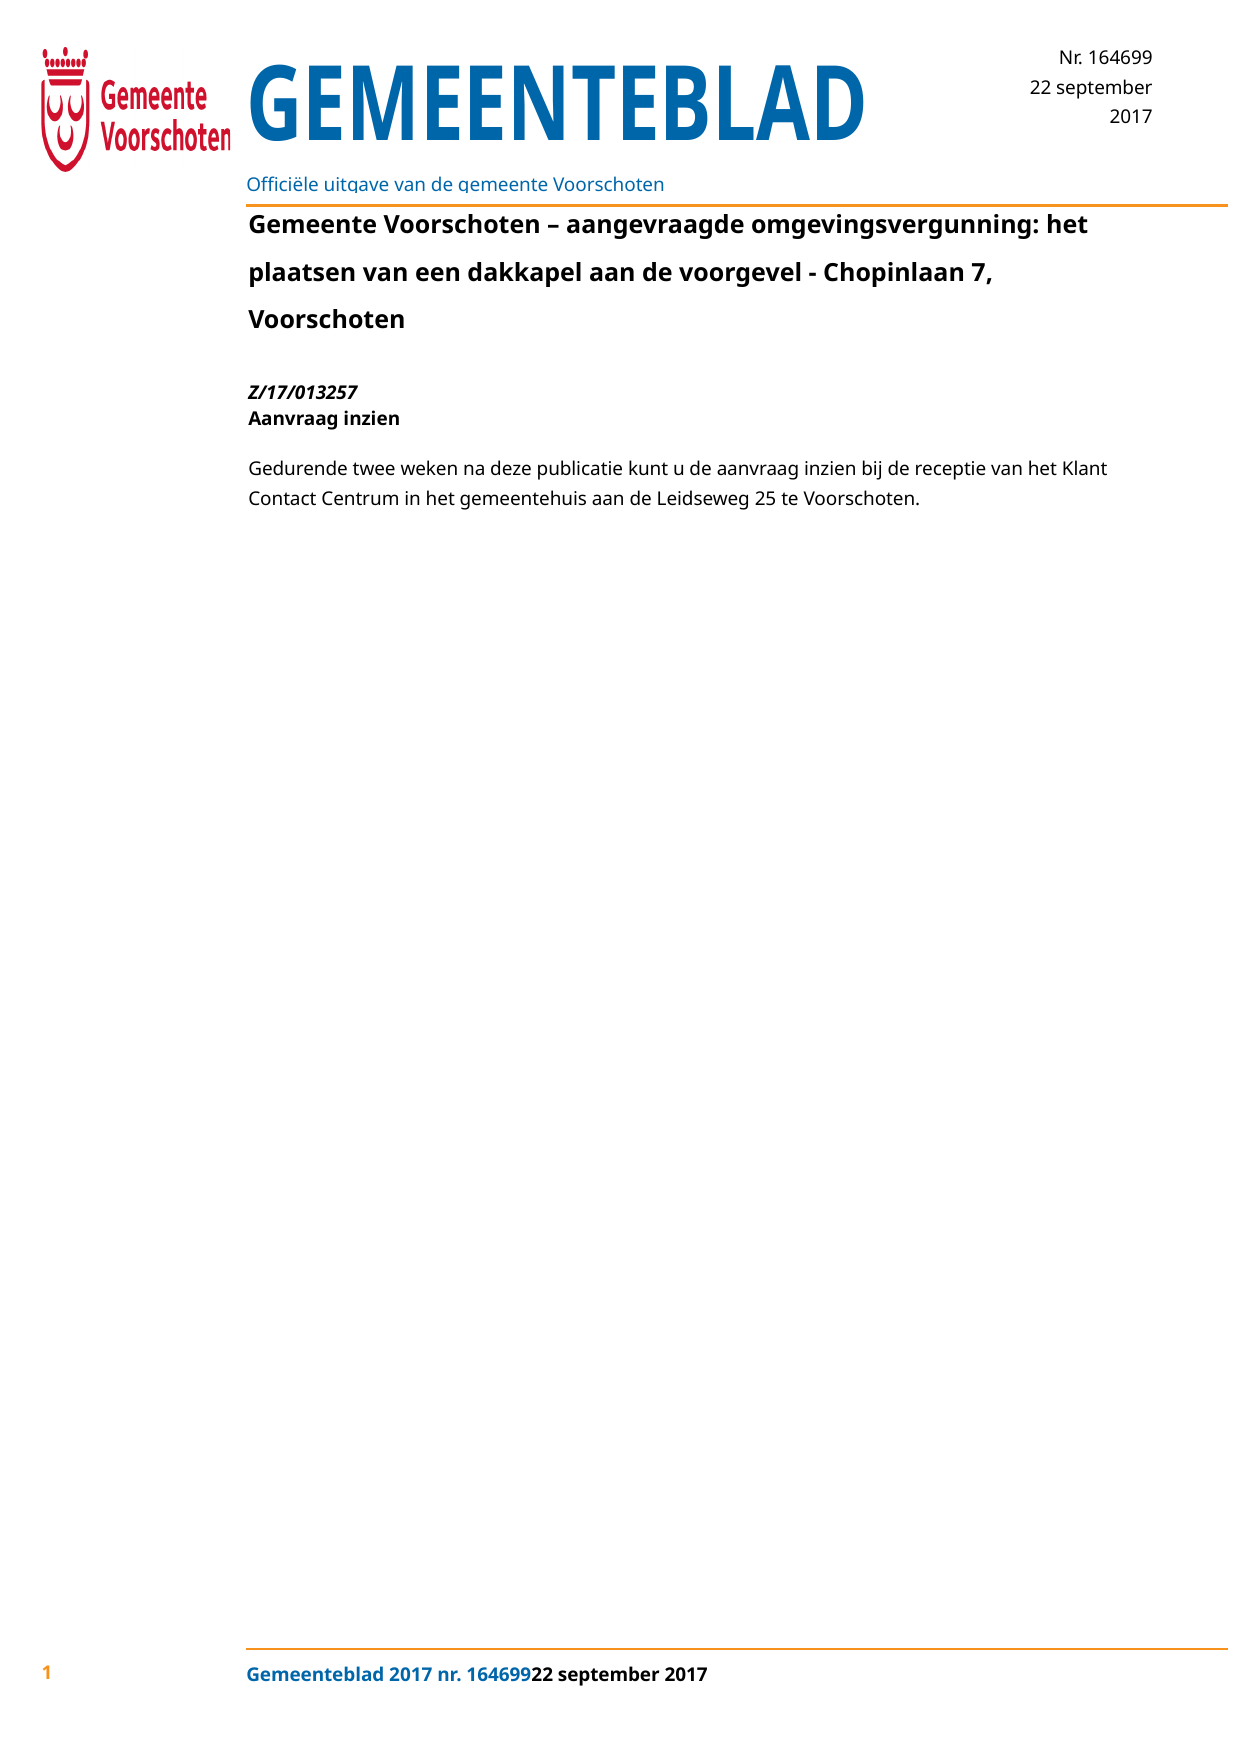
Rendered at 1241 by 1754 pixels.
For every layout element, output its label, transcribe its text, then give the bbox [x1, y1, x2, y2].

text Z/17/013257 [248, 379, 1152, 405]
text Gedurende twee weken na deze publicatie kunt u de aanvraag inzien bij de receptie van het Klant Contact Centrum in het gemeentehuis aan de Leidseweg 25 te Voorschoten. [248, 455, 1152, 511]
picture [41, 47, 231, 172]
text Gemeente Voorschoten – aangevraagde omgevingsvergunning: het plaatsen van een dakkapel aan de voorgevel - Chopinlaan 7, Voorschoten [248, 207, 1152, 336]
text Aanvraag inzien [248, 405, 1152, 431]
